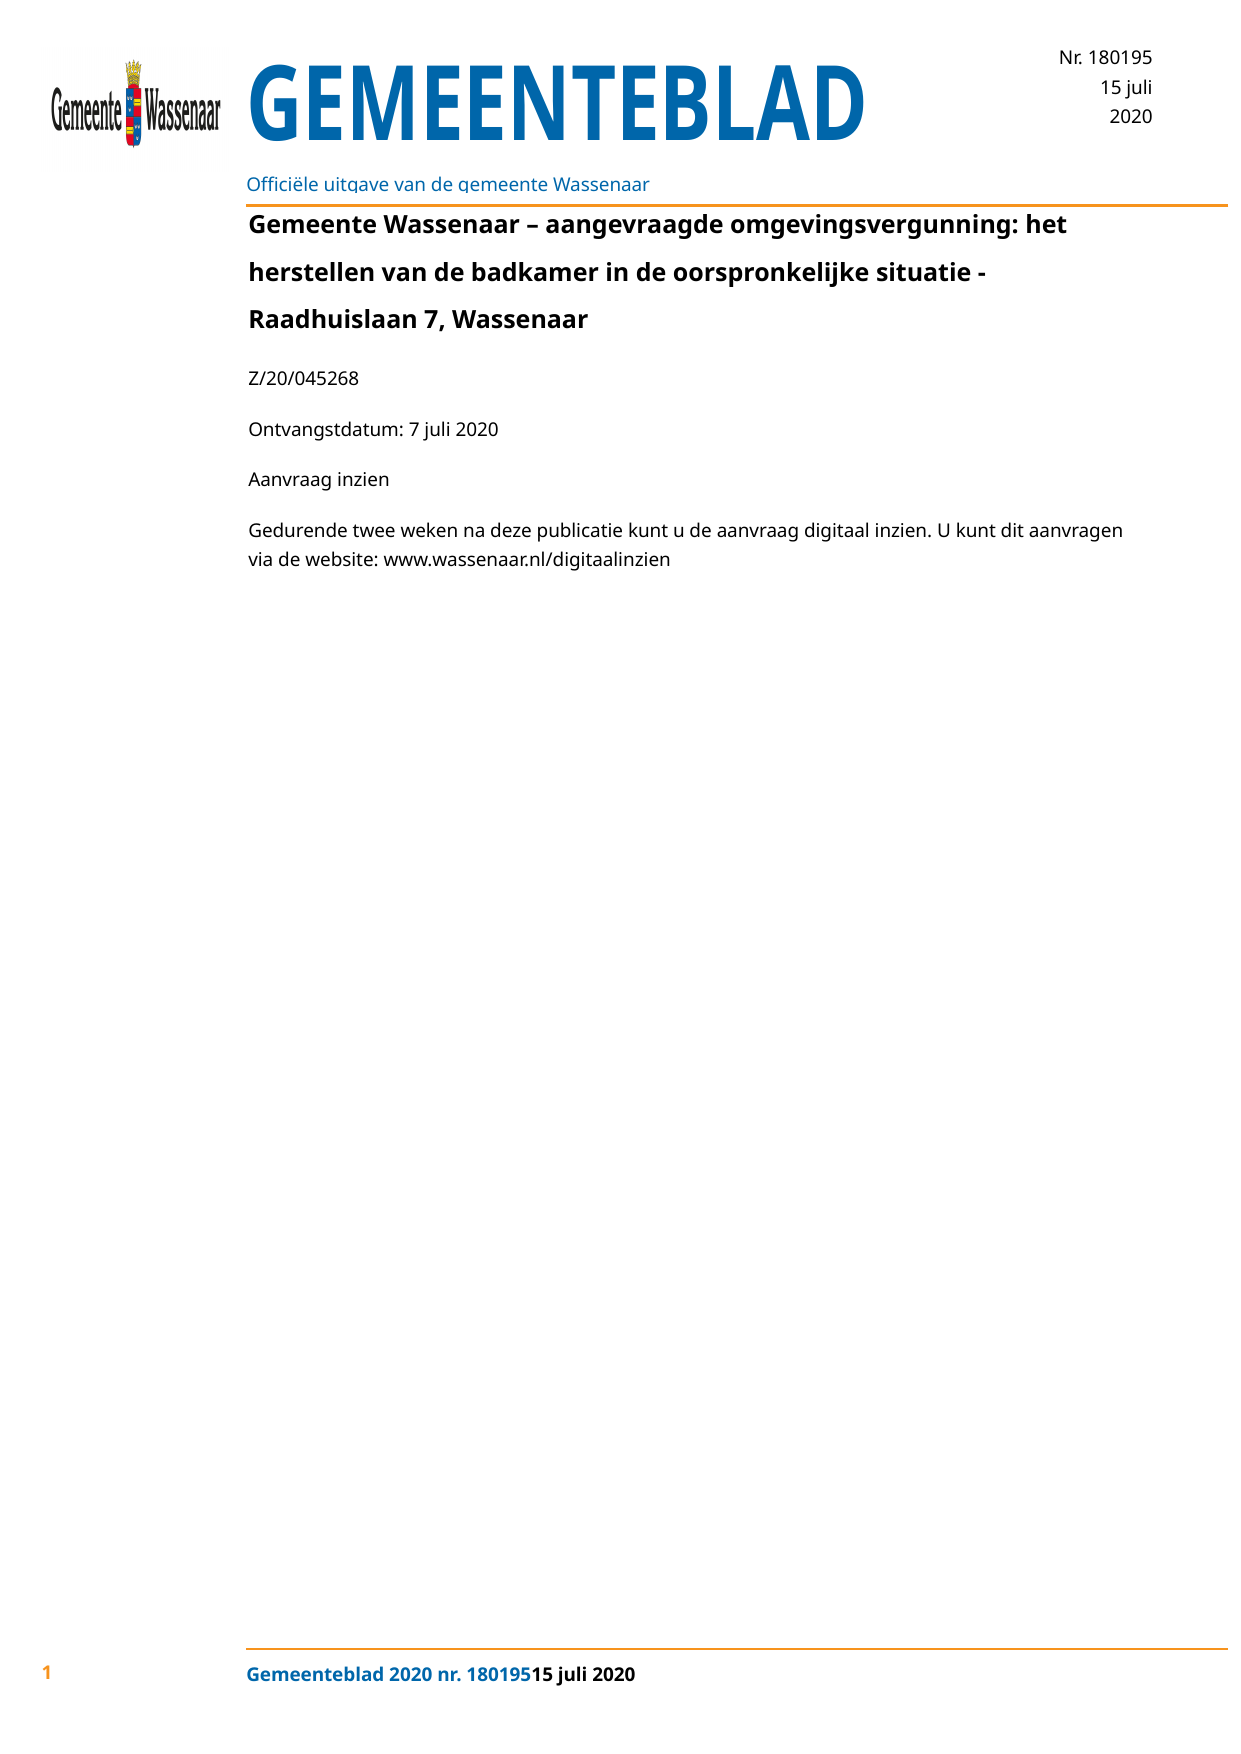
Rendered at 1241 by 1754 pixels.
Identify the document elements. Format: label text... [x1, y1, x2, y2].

text Gemeente Wassenaar – aangevraagde omgevingsvergunning: het herstellen van de badkamer in de oorspronkelijke situatie - Raadhuislaan 7, Wassenaar [248, 207, 1152, 336]
text Z/20/045268 [248, 366, 1152, 391]
picture [41, 47, 231, 172]
text Ontvangstdatum: 7 juli 2020 [248, 416, 1152, 442]
text Gedurende twee weken na deze publicatie kunt u de aanvraag digitaal inzien. U kunt dit aanvragen via de website: www.wassenaar.nl/digitaalinzien [248, 517, 1152, 572]
text Aanvraag inzien [248, 466, 1152, 492]
